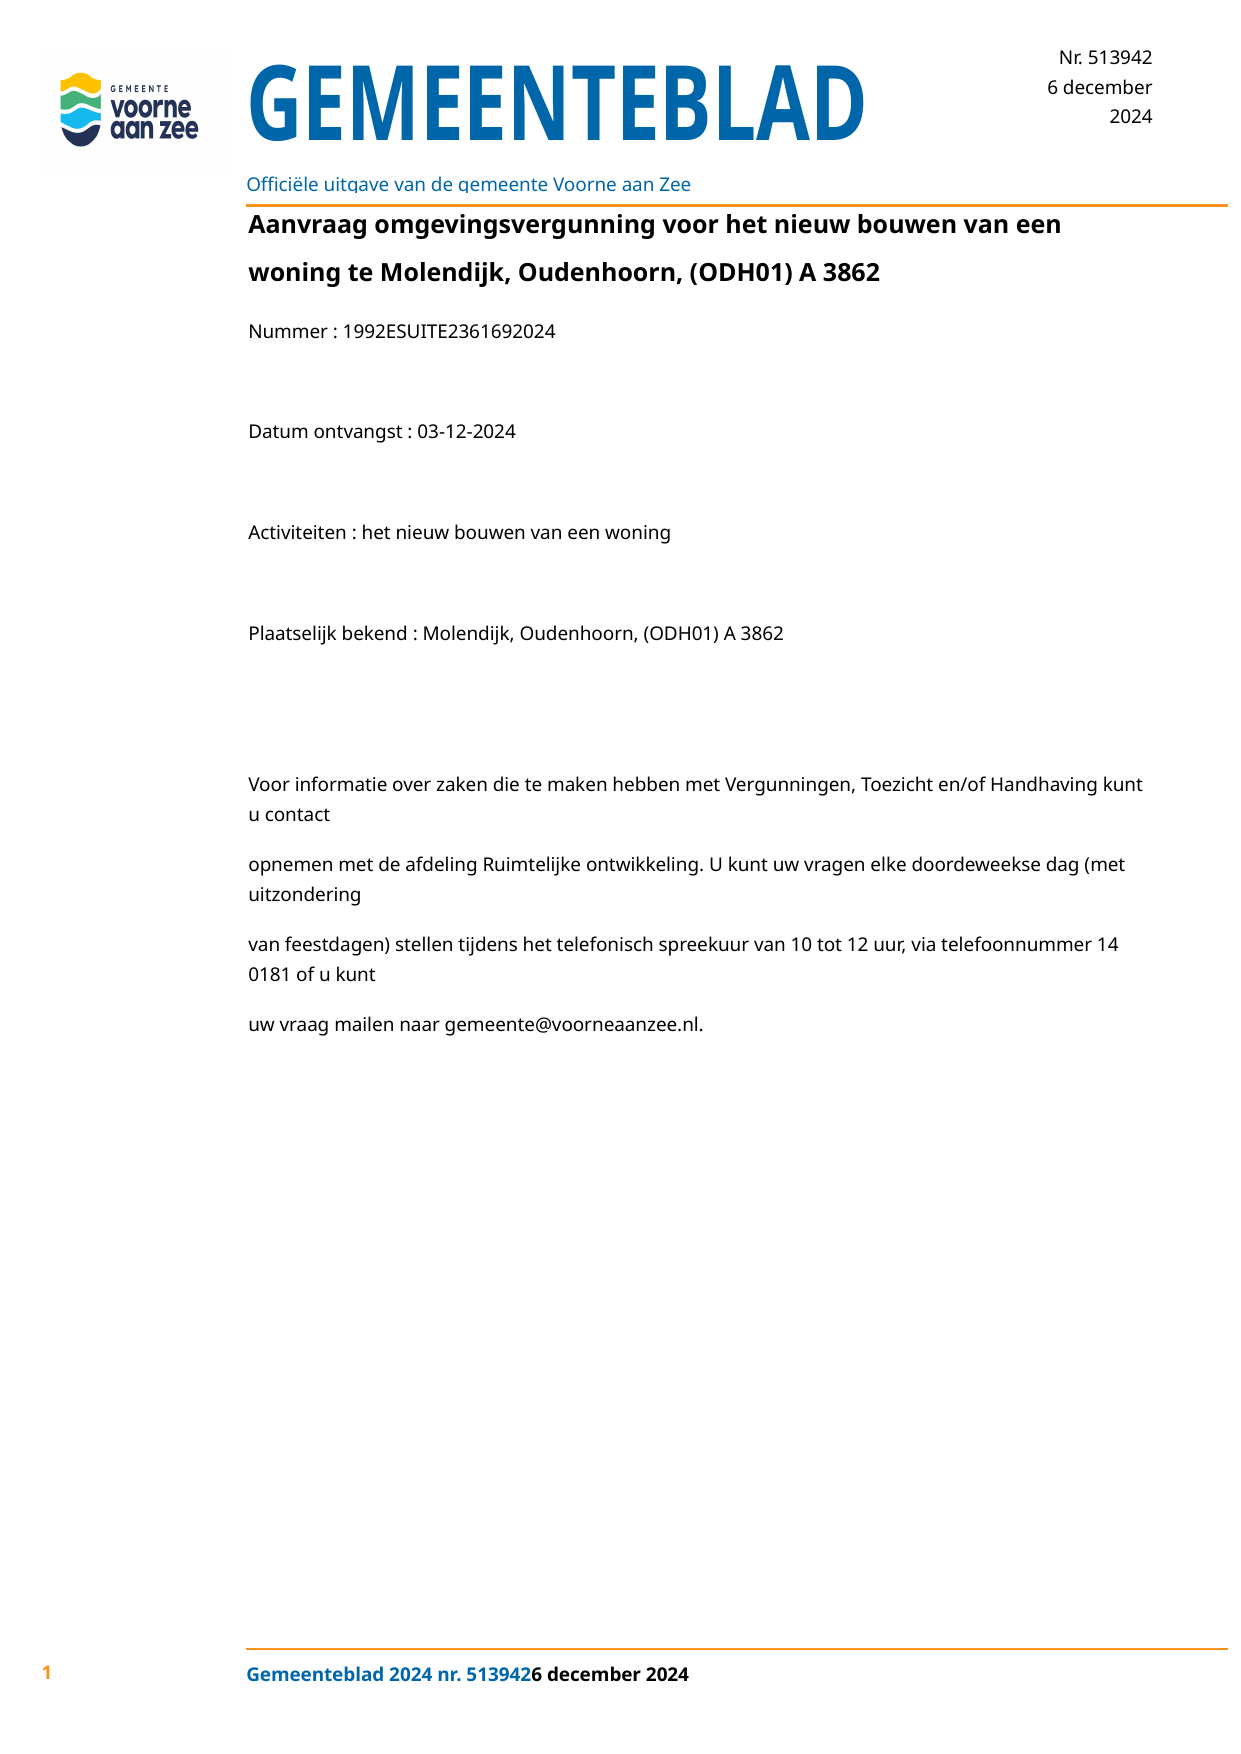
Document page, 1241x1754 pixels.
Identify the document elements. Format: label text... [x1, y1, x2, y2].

text Nummer : 1992ESUITE2361692024 [248, 318, 1152, 344]
text Datum ontvangst : 03-12-2024 [248, 419, 1152, 444]
text opnemen met de afdeling Ruimtelijke ontwikkeling. U kunt uw vragen elke doordeweekse dag (met uitzondering [248, 852, 1152, 907]
text Plaatselijk bekend : Molendijk, Oudenhoorn, (ODH01) A 3862 [248, 620, 1152, 646]
text Aanvraag omgevingsvergunning voor het nieuw bouwen van een woning te Molendijk, Oudenhoorn, (ODH01) A 3862 [248, 207, 1152, 288]
picture [41, 47, 231, 172]
text Voor informatie over zaken die te maken hebben met Vergunningen, Toezicht en/of Handhaving kunt u contact [248, 772, 1152, 827]
text Activiteiten : het nieuw bouwen van een woning [248, 519, 1152, 545]
text van feestdagen) stellen tijdens het telefonisch spreekuur van 10 tot 12 uur, via telefoonnummer 14 0181 of u kunt [248, 932, 1152, 987]
text uw vraag mailen naar gemeente@voorneaanzee.nl. [248, 1012, 1152, 1037]
